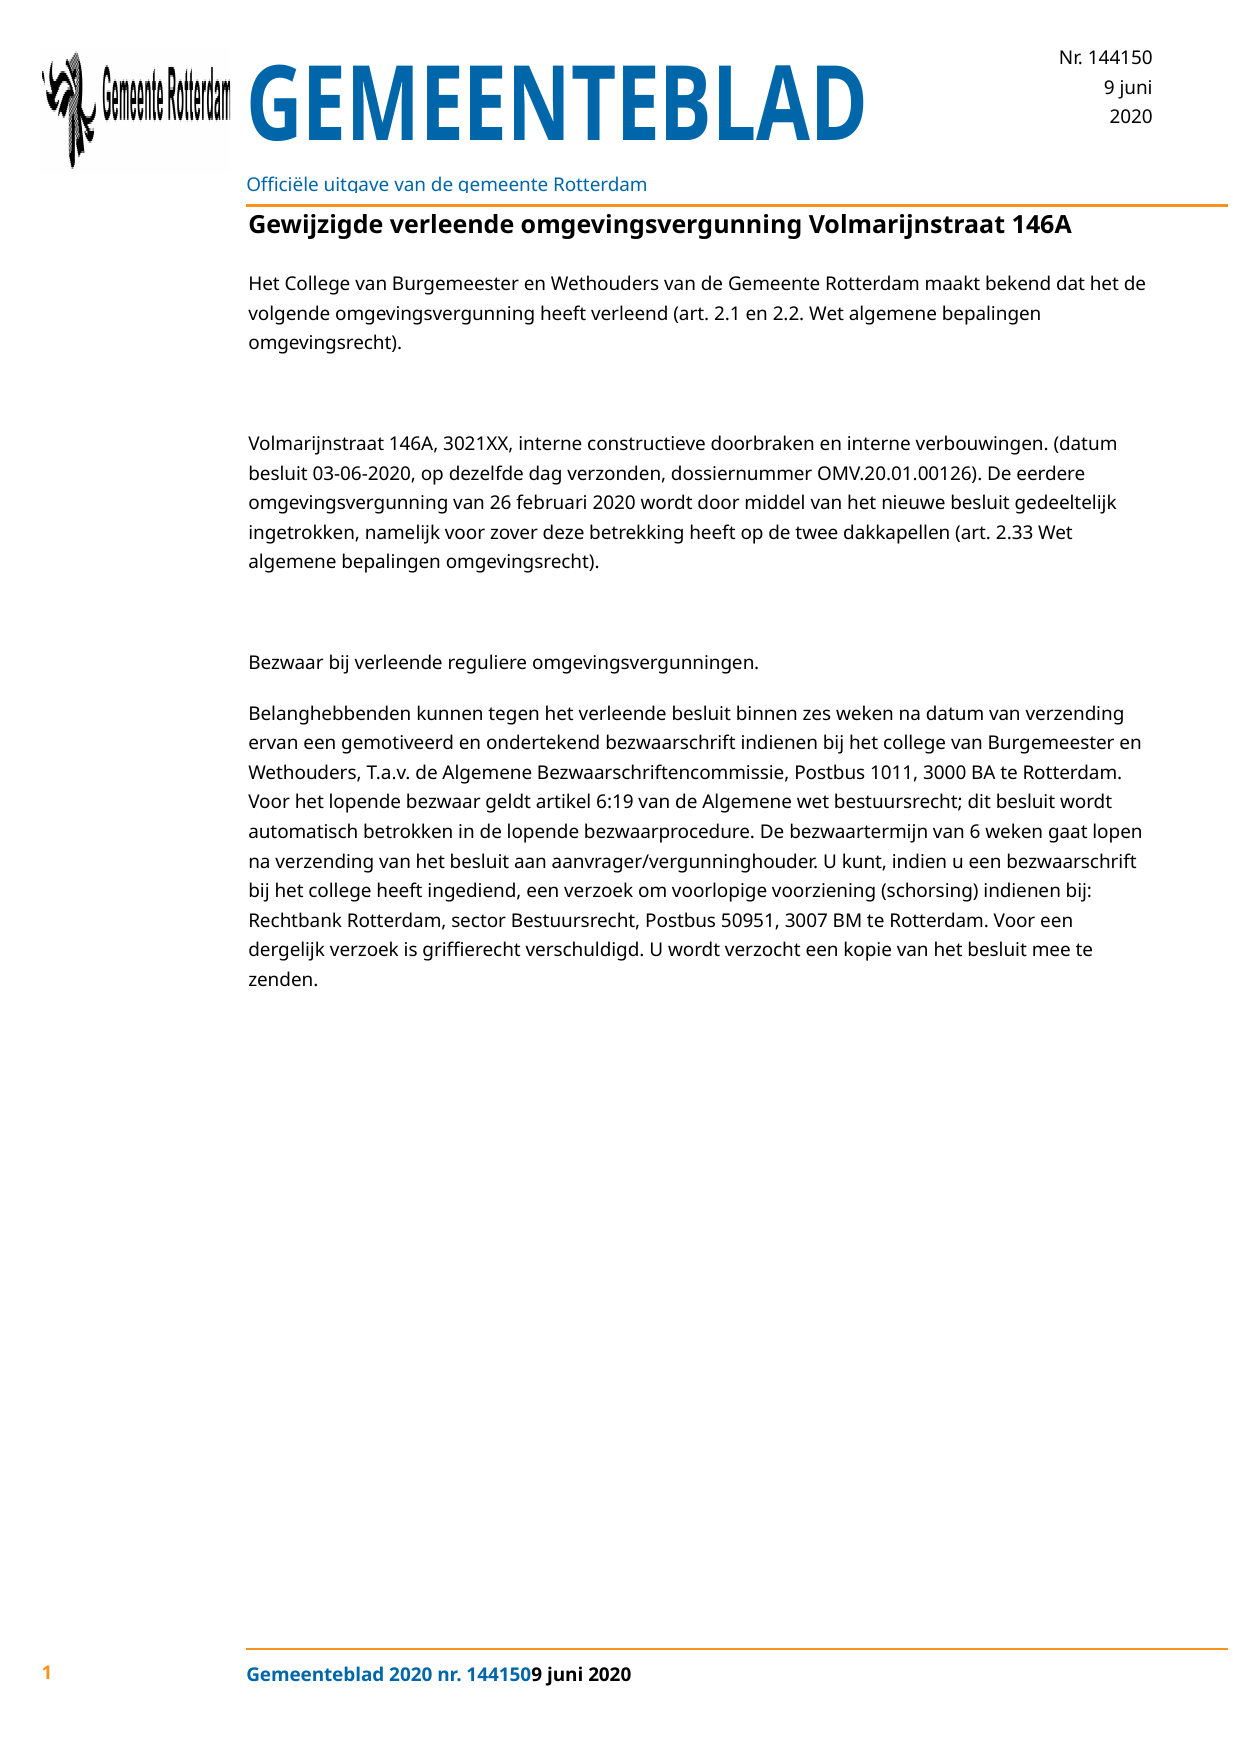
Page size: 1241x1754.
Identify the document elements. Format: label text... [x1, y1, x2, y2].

text Volmarijnstraat 146A, 3021XX, interne constructieve doorbraken en interne verbouwingen. (datum besluit 03-06-2020, op dezelfde dag verzonden, dossiernummer OMV.20.01.00126). De eerdere omgevingsvergunning van 26 februari 2020 wordt door middel van het nieuwe besluit gedeeltelijk ingetrokken, namelijk voor zover deze betrekking heeft op de twee dakkapellen (art. 2.33 Wet algemene bepalingen omgevingsrecht). [248, 430, 1152, 574]
text Belanghebbenden kunnen tegen het verleende besluit binnen zes weken na datum van verzending ervan een gemotiveerd en ondertekend bezwaarschrift indienen bij het college van Burgemeester en Wethouders, T.a.v. de Algemene Bezwaarschriftencommissie, Postbus 1011, 3000 BA te Rotterdam. Voor het lopende bezwaar geldt artikel 6:19 van de Algemene wet bestuursrecht; dit besluit wordt automatisch betrokken in de lopende bezwaarprocedure. De bezwaartermijn van 6 weken gaat lopen na verzending van het besluit aan aanvrager/vergunninghouder. U kunt, indien u een bezwaarschrift bij het college heeft ingediend, een verzoek om voorlopige voorziening (schorsing) indienen bij: Rechtbank Rotterdam, sector Bestuursrecht, Postbus 50951, 3007 BM te Rotterdam. Voor een dergelijk verzoek is griffierecht verschuldigd. U wordt verzocht een kopie van het besluit mee te zenden. [248, 700, 1152, 992]
text Bezwaar bij verleende reguliere omgevingsvergunningen. [248, 649, 1152, 675]
text Het College van Burgemeester en Wethouders van de Gemeente Rotterdam maakt bekend dat het de volgende omgevingsvergunning heeft verleend (art. 2.1 en 2.2. Wet algemene bepalingen omgevingsrecht). [248, 270, 1152, 355]
picture [41, 47, 231, 172]
text Gewijzigde verleende omgevingsvergunning Volmarijnstraat 146A [248, 207, 1152, 241]
